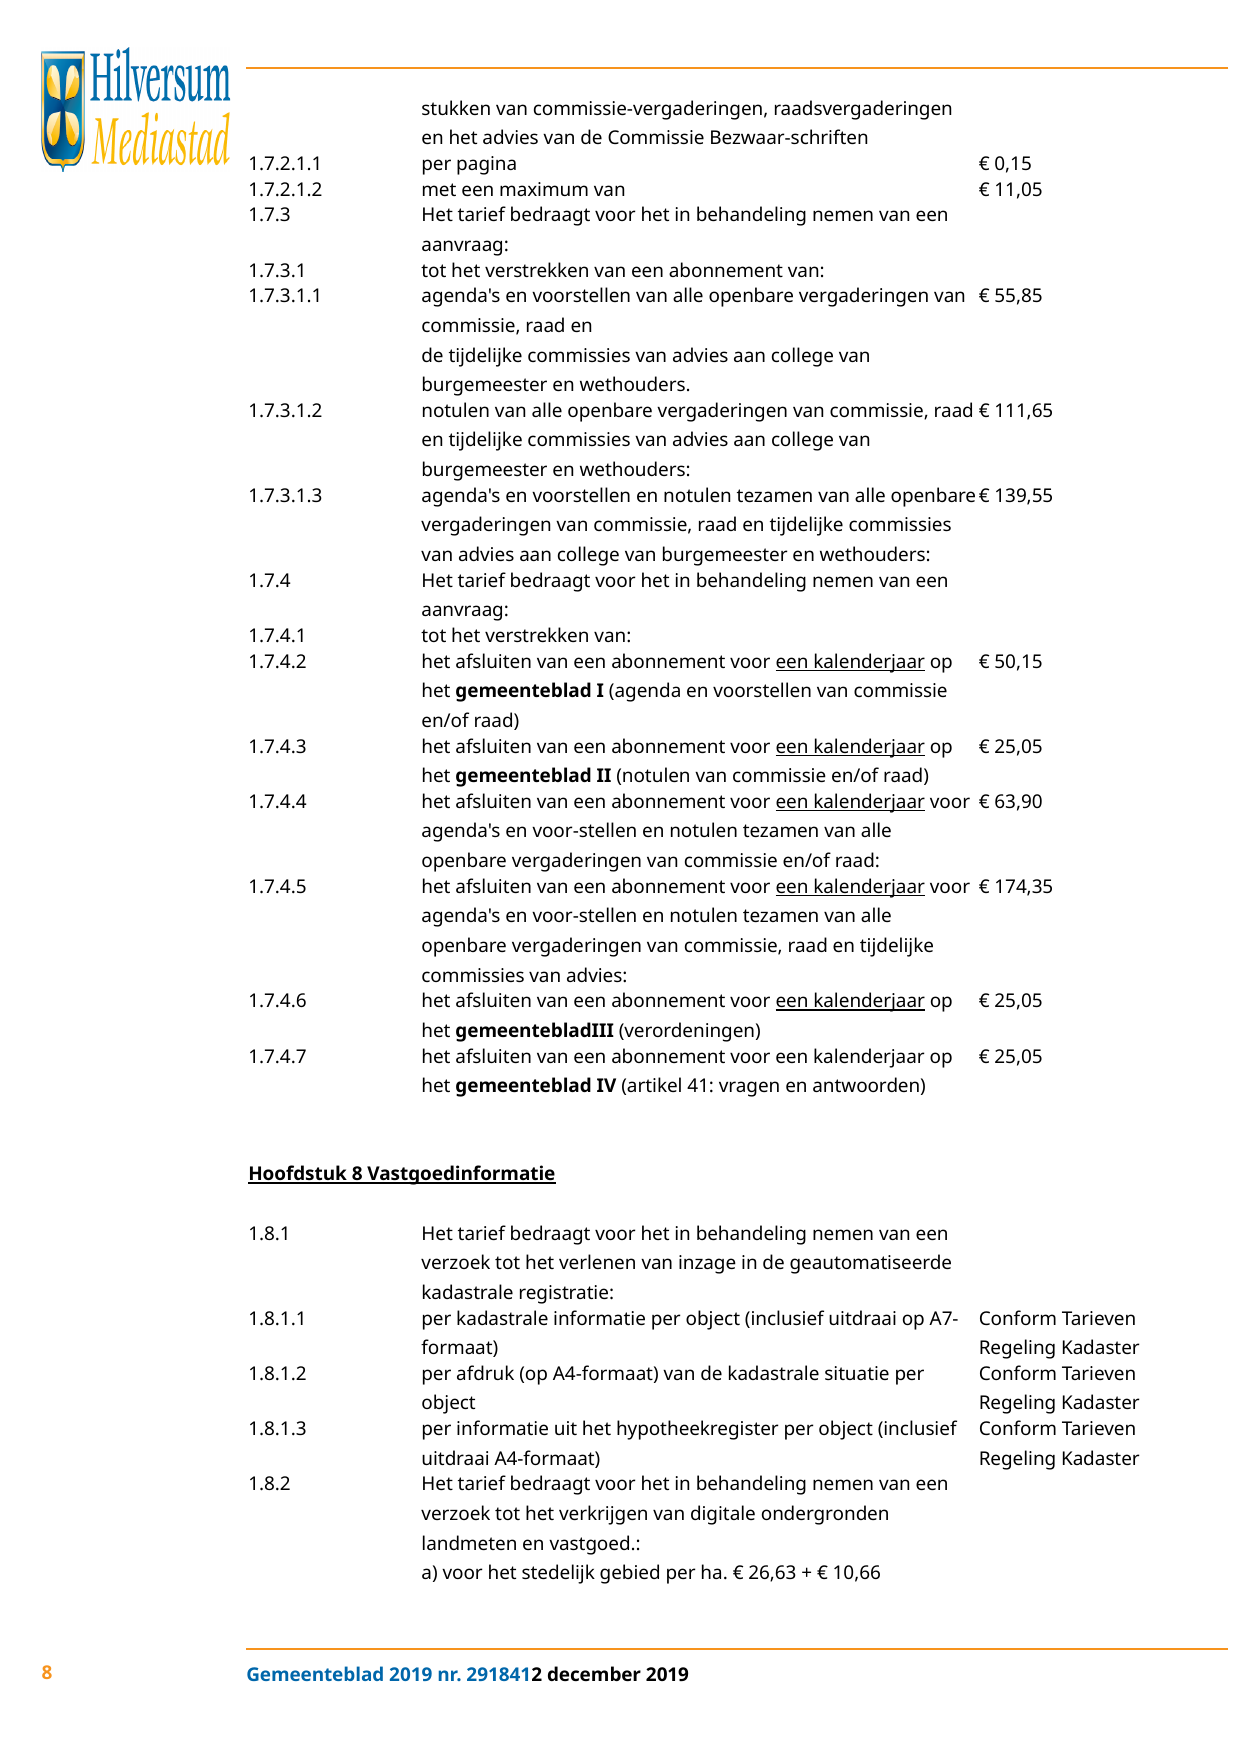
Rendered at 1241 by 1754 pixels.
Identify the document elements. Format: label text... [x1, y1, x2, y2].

table_cell Conform Tarieven Regeling Kadaster [979, 1360, 1152, 1415]
table_cell [979, 257, 1152, 283]
table_cell 1.7.4.1 [248, 622, 421, 648]
table_cell 1.8.2 [248, 1471, 421, 1585]
table_cell per pagina [421, 150, 978, 176]
table_cell Het tarief bedraagt voor het in behandeling nemen van een verzoek tot het verkrijgen van digitale ondergronden landmeten en vastgoed.: a) voor het stedelijk gebied per ha. € 26,63 + € 10,66 [421, 1471, 978, 1585]
table_cell € 25,05 [979, 988, 1152, 1043]
table_header [979, 1220, 1152, 1305]
table_cell [979, 202, 1152, 257]
table_cell € 50,15 [979, 648, 1152, 733]
table_cell per afdruk (op A4-formaat) van de kadastrale situatie per object [421, 1360, 978, 1415]
table_cell 1.7.3.1.2 [248, 397, 421, 482]
table_cell Conform Tarieven Regeling Kadaster [979, 1415, 1152, 1471]
table_cell 1.7.4.5 [248, 873, 421, 987]
table_cell met een maximum van [421, 176, 978, 202]
table_cell 1.7.4.7 [248, 1043, 421, 1098]
table_cell [979, 567, 1152, 622]
table_cell Het tarief bedraagt voor het in behandeling nemen van een aanvraag: [421, 567, 978, 622]
table_cell 1.7.2.1.1 [248, 150, 421, 176]
table_cell € 63,90 [979, 788, 1152, 873]
table_cell [979, 622, 1152, 648]
table_cell tot het verstrekken van: [421, 622, 978, 648]
table_cell 1.7.4.6 [248, 988, 421, 1043]
table_cell Het tarief bedraagt voor het in behandeling nemen van een aanvraag: [421, 202, 978, 257]
table_cell per kadastrale informatie per object (inclusief uitdraai op A7-formaat) [421, 1305, 978, 1360]
table_cell € 174,35 [979, 873, 1152, 987]
table_cell 1.7.4.2 [248, 648, 421, 733]
picture [41, 47, 231, 172]
table_cell 1.7.3.1 [248, 257, 421, 283]
table_cell het afsluiten van een abonnement voor een kalenderjaar op het gemeenteblad IV (artikel 41: vragen en antwoorden) [421, 1043, 978, 1098]
table_cell stukken van commissie-vergaderingen, raadsvergaderingen en het advies van de Commissie Bezwaar-schriften [421, 95, 978, 150]
table_cell € 55,85 [979, 283, 1152, 397]
table_cell € 111,65 [979, 397, 1152, 482]
table_cell het afsluiten van een abonnement voor een kalenderjaar voor agenda's en voor-stellen en notulen tezamen van alle openbare vergaderingen van commissie, raad en tijdelijke commissies van advies: [421, 873, 978, 987]
table_cell het afsluiten van een abonnement voor een kalenderjaar op het gemeenteblad I (agenda en voorstellen van commissie en/of raad) [421, 648, 978, 733]
table_cell € 11,05 [979, 176, 1152, 202]
table_cell 1.7.4 [248, 567, 421, 622]
table_cell 1.8.1.1 [248, 1305, 421, 1360]
table_cell [979, 95, 1152, 150]
table_cell het afsluiten van een abonnement voor een kalenderjaar op het gemeentebladIII (verordeningen) [421, 988, 978, 1043]
table_cell 1.8.1.2 [248, 1360, 421, 1415]
table_cell 1.7.4.4 [248, 788, 421, 873]
table_cell € 0,15 [979, 150, 1152, 176]
table_cell agenda's en voorstellen en notulen tezamen van alle openbare vergaderingen van commissie, raad en tijdelijke commissies van advies aan college van burgemeester en wethouders: [421, 482, 978, 567]
table_cell € 25,05 [979, 1043, 1152, 1098]
table_cell € 25,05 [979, 733, 1152, 788]
table_cell 1.7.3.1.1 [248, 283, 421, 397]
table_cell € 139,55 [979, 482, 1152, 567]
table_cell 1.7.3.1.3 [248, 482, 421, 567]
table_cell notulen van alle openbare vergaderingen van commissie, raad en tijdelijke commissies van advies aan college van burgemeester en wethouders: [421, 397, 978, 482]
table_cell 1.7.4.3 [248, 733, 421, 788]
table_cell tot het verstrekken van een abonnement van: [421, 257, 978, 283]
text Hoofdstuk 8 Vastgoedinformatie [248, 1161, 1152, 1186]
table_cell per informatie uit het hypotheekregister per object (inclusief uitdraai A4-formaat) [421, 1415, 978, 1471]
table_cell agenda's en voorstellen van alle openbare vergaderingen van commissie, raad en de tijdelijke commissies van advies aan college van burgemeester en wethouders. [421, 283, 978, 397]
table_cell het afsluiten van een abonnement voor een kalenderjaar voor agenda's en voor-stellen en notulen tezamen van alle openbare vergaderingen van commissie en/of raad: [421, 788, 978, 873]
table_cell Conform Tarieven Regeling Kadaster [979, 1305, 1152, 1360]
table_cell [979, 1471, 1152, 1585]
table_cell [248, 95, 421, 150]
table_cell 1.8.1.3 [248, 1415, 421, 1471]
table_cell het afsluiten van een abonnement voor een kalenderjaar op het gemeenteblad II (notulen van commissie en/of raad) [421, 733, 978, 788]
table_cell 1.7.3 [248, 202, 421, 257]
table_header 1.8.1 [248, 1220, 421, 1305]
table_cell 1.7.2.1.2 [248, 176, 421, 202]
table_header Het tarief bedraagt voor het in behandeling nemen van een verzoek tot het verlenen van inzage in de geautomatiseerde kadastrale registratie: [421, 1220, 978, 1305]
